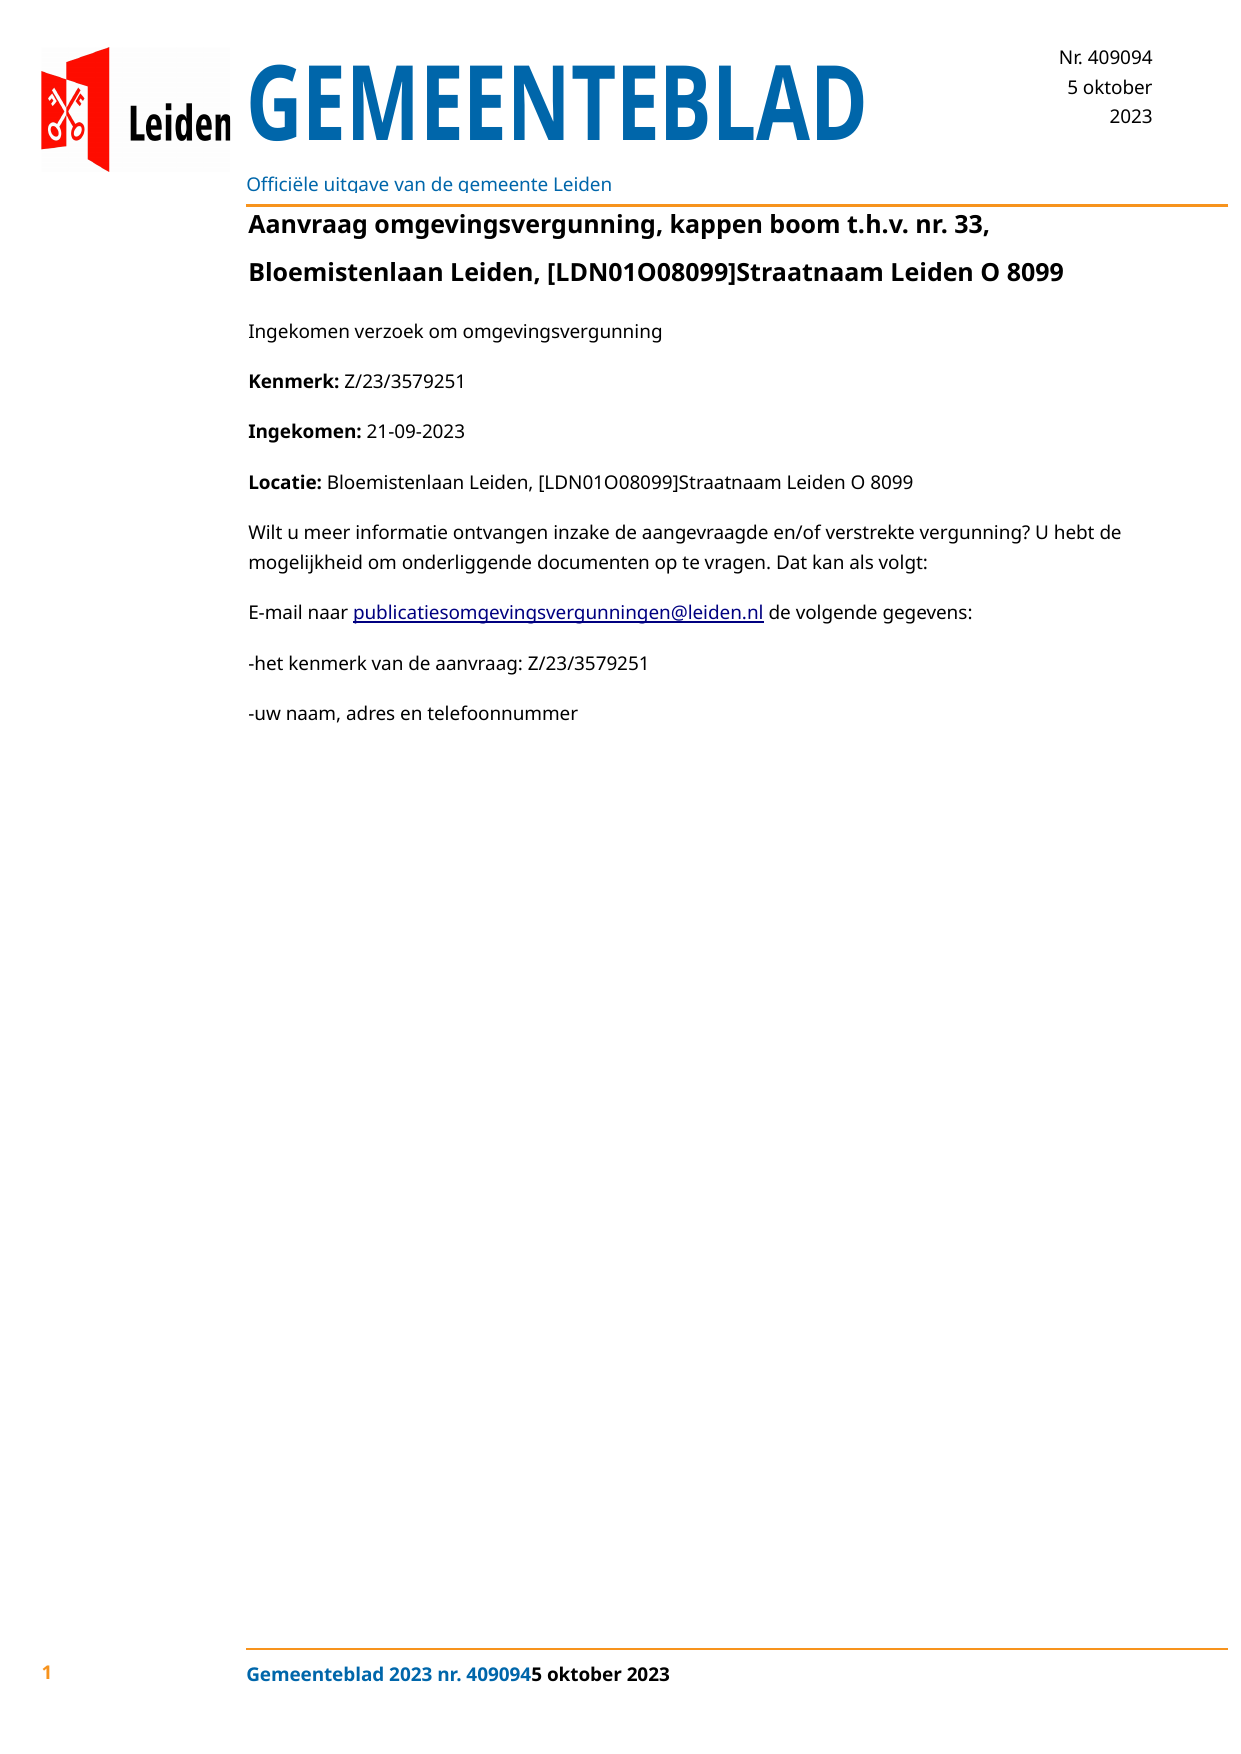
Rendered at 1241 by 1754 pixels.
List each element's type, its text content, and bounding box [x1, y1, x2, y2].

picture [41, 47, 231, 172]
text -uw naam, adres en telefoonnummer [248, 700, 1152, 726]
text -het kenmerk van de aanvraag: Z/23/3579251 [248, 650, 1152, 676]
text Aanvraag omgevingsvergunning, kappen boom t.h.v. nr. 33, Bloemistenlaan Leiden, [LDN01O08099]Straatnaam Leiden O 8099 [248, 207, 1152, 288]
text E-mail naar publicatiesomgevingsvergunningen@leiden.nl de volgende gegevens: [248, 599, 1152, 625]
text Wilt u meer informatie ontvangen inzake de aangevraagde en/of verstrekte vergunning? U hebt de mogelijkheid om onderliggende documenten op te vragen. Dat kan als volgt: [248, 519, 1152, 575]
text Kenmerk: Z/23/3579251 [248, 368, 1152, 394]
text Ingekomen verzoek om omgevingsvergunning [248, 318, 1152, 344]
text Locatie: Bloemistenlaan Leiden, [LDN01O08099]Straatnaam Leiden O 8099 [248, 469, 1152, 495]
text Ingekomen: 21-09-2023 [248, 419, 1152, 444]
